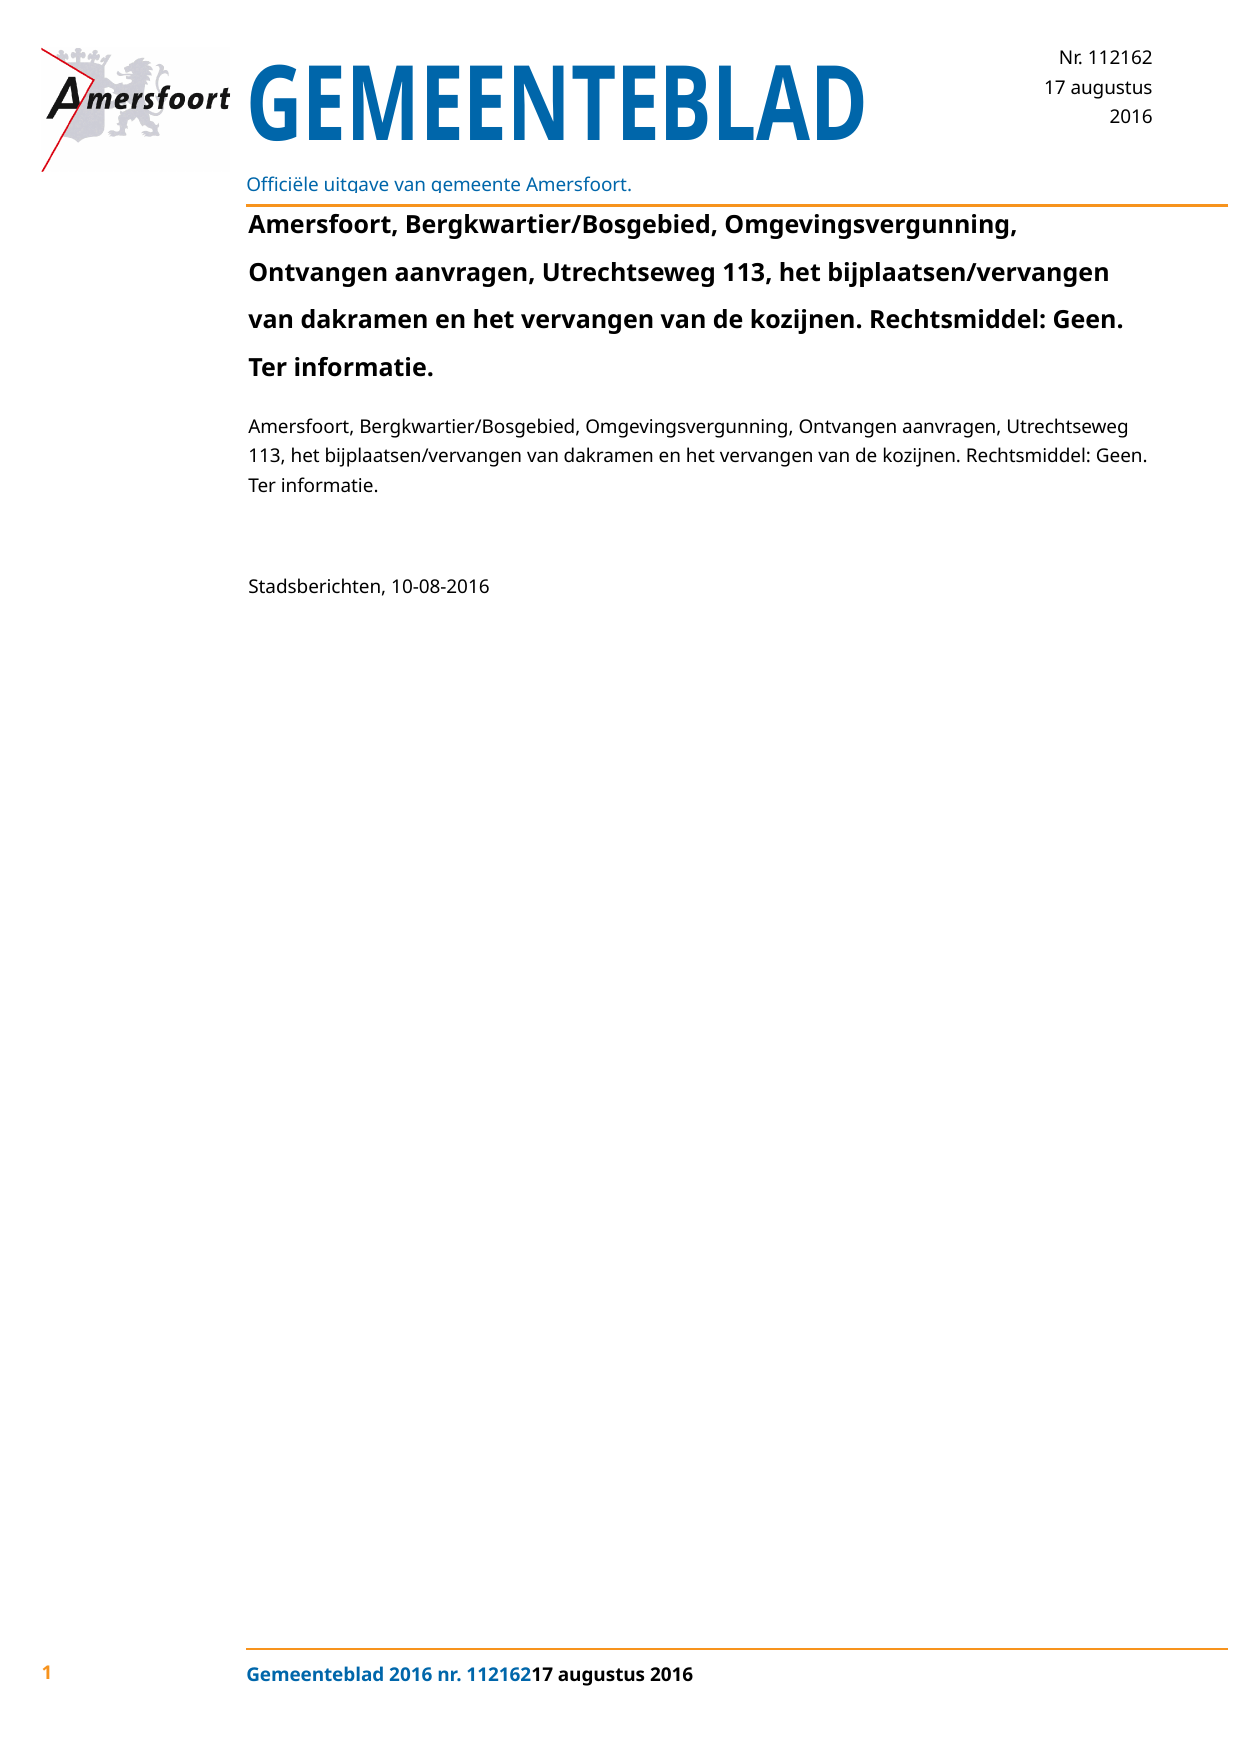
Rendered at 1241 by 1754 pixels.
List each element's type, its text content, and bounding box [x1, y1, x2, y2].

picture [41, 47, 231, 172]
text Amersfoort, Bergkwartier/Bosgebied, Omgevingsvergunning, Ontvangen aanvragen, Utrechtseweg 113, het bijplaatsen/vervangen van dakramen en het vervangen van de kozijnen. Rechtsmiddel: Geen. Ter informatie. [248, 413, 1152, 498]
text Stadsberichten, 10-08-2016 [248, 573, 1152, 599]
text Amersfoort, Bergkwartier/Bosgebied, Omgevingsvergunning, Ontvangen aanvragen, Utrechtseweg 113, het bijplaatsen/vervangen van dakramen en het vervangen van de kozijnen. Rechtsmiddel: Geen. Ter informatie. [248, 207, 1152, 384]
